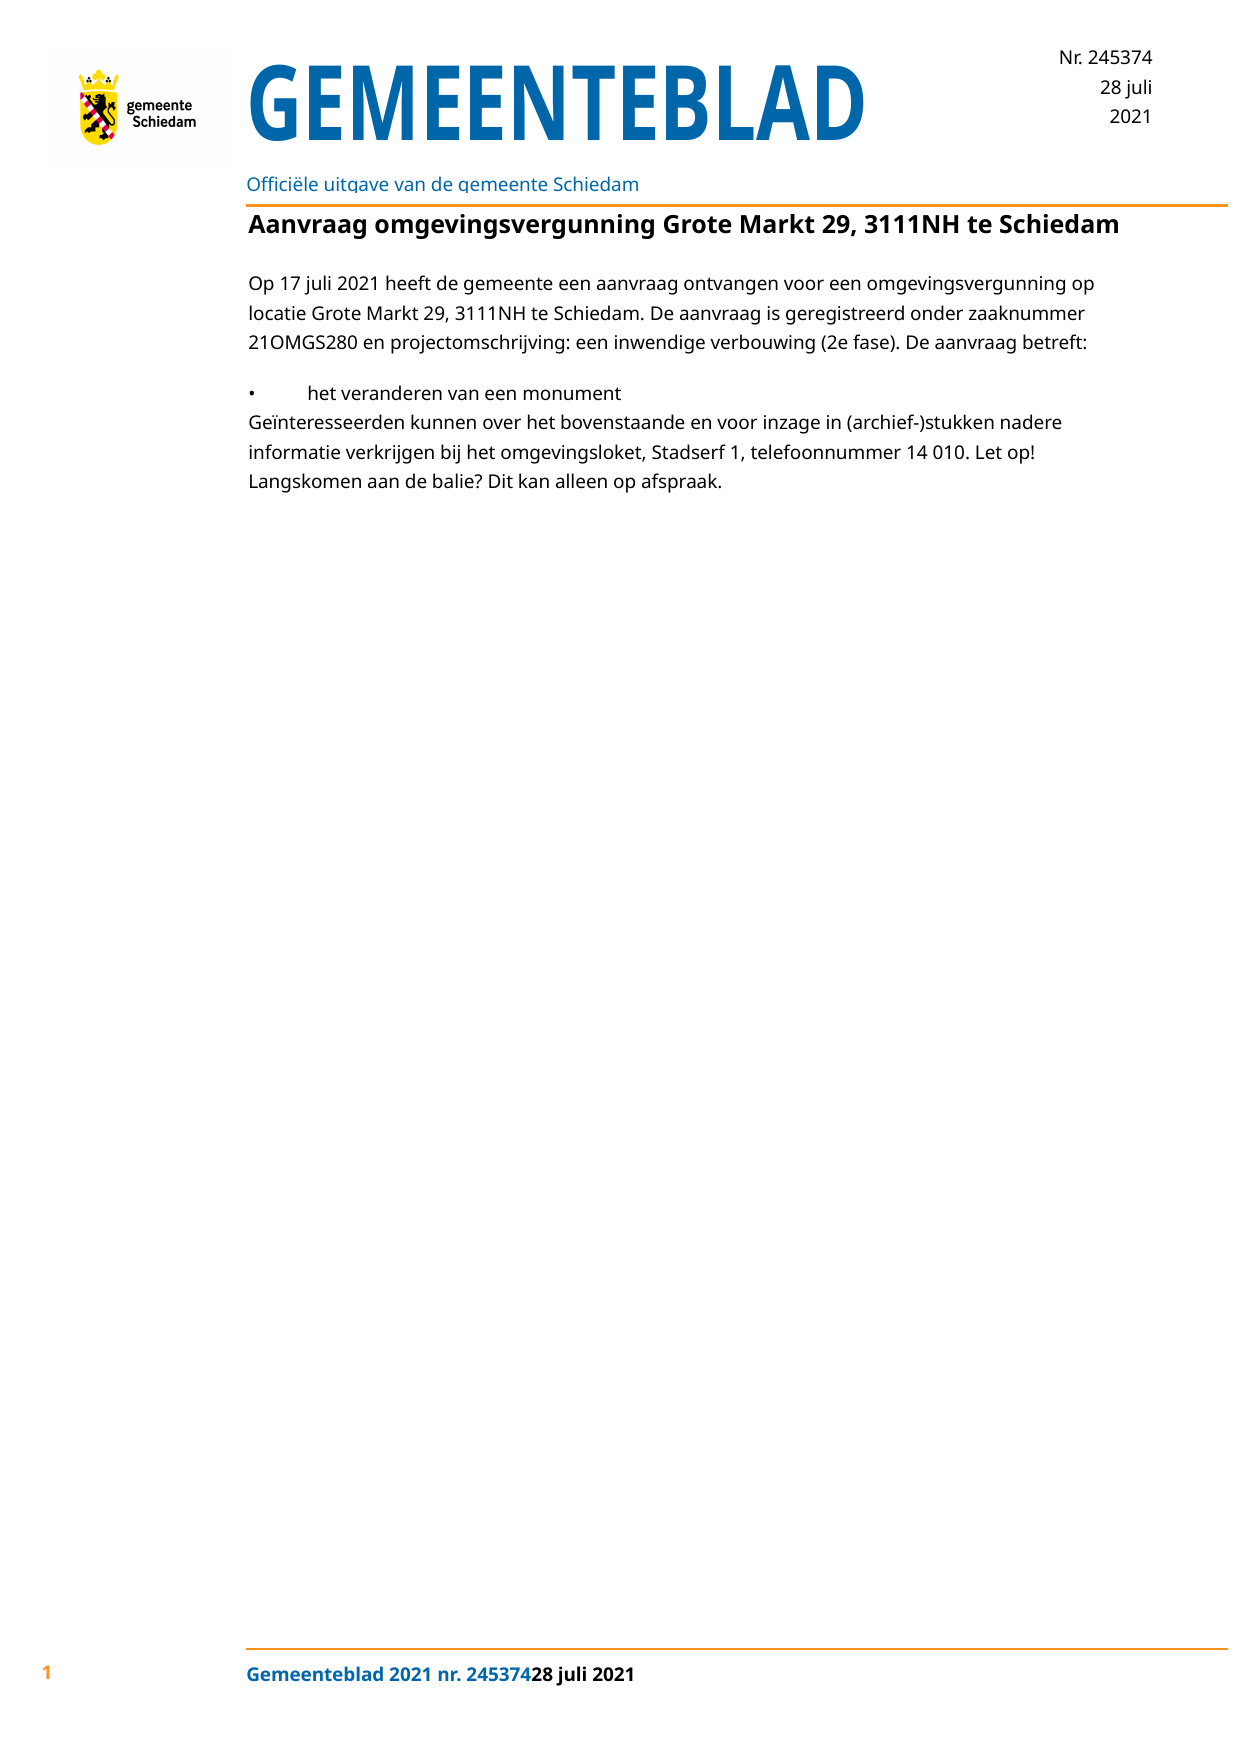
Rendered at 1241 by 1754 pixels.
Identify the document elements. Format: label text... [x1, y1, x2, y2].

text Aanvraag omgevingsvergunning Grote Markt 29, 3111NH te Schiedam [248, 207, 1152, 241]
text Geïnteresseerden kunnen over het bovenstaande en voor inzage in (archief-)stukken nadere informatie verkrijgen bij het omgevingsloket, Stadserf 1, telefoonnummer 14 010. Let op! Langskomen aan de balie? Dit kan alleen op afspraak. [248, 409, 1152, 494]
list het veranderen van een monument [248, 380, 1152, 406]
text Op 17 juli 2021 heeft de gemeente een aanvraag ontvangen voor een omgevingsvergunning op locatie Grote Markt 29, 3111NH te Schiedam. De aanvraag is geregistreerd onder zaaknummer 21OMGS280 en projectomschrijving: een inwendige verbouwing (2e fase). De aanvraag betreft: [248, 270, 1152, 355]
picture [41, 47, 231, 172]
